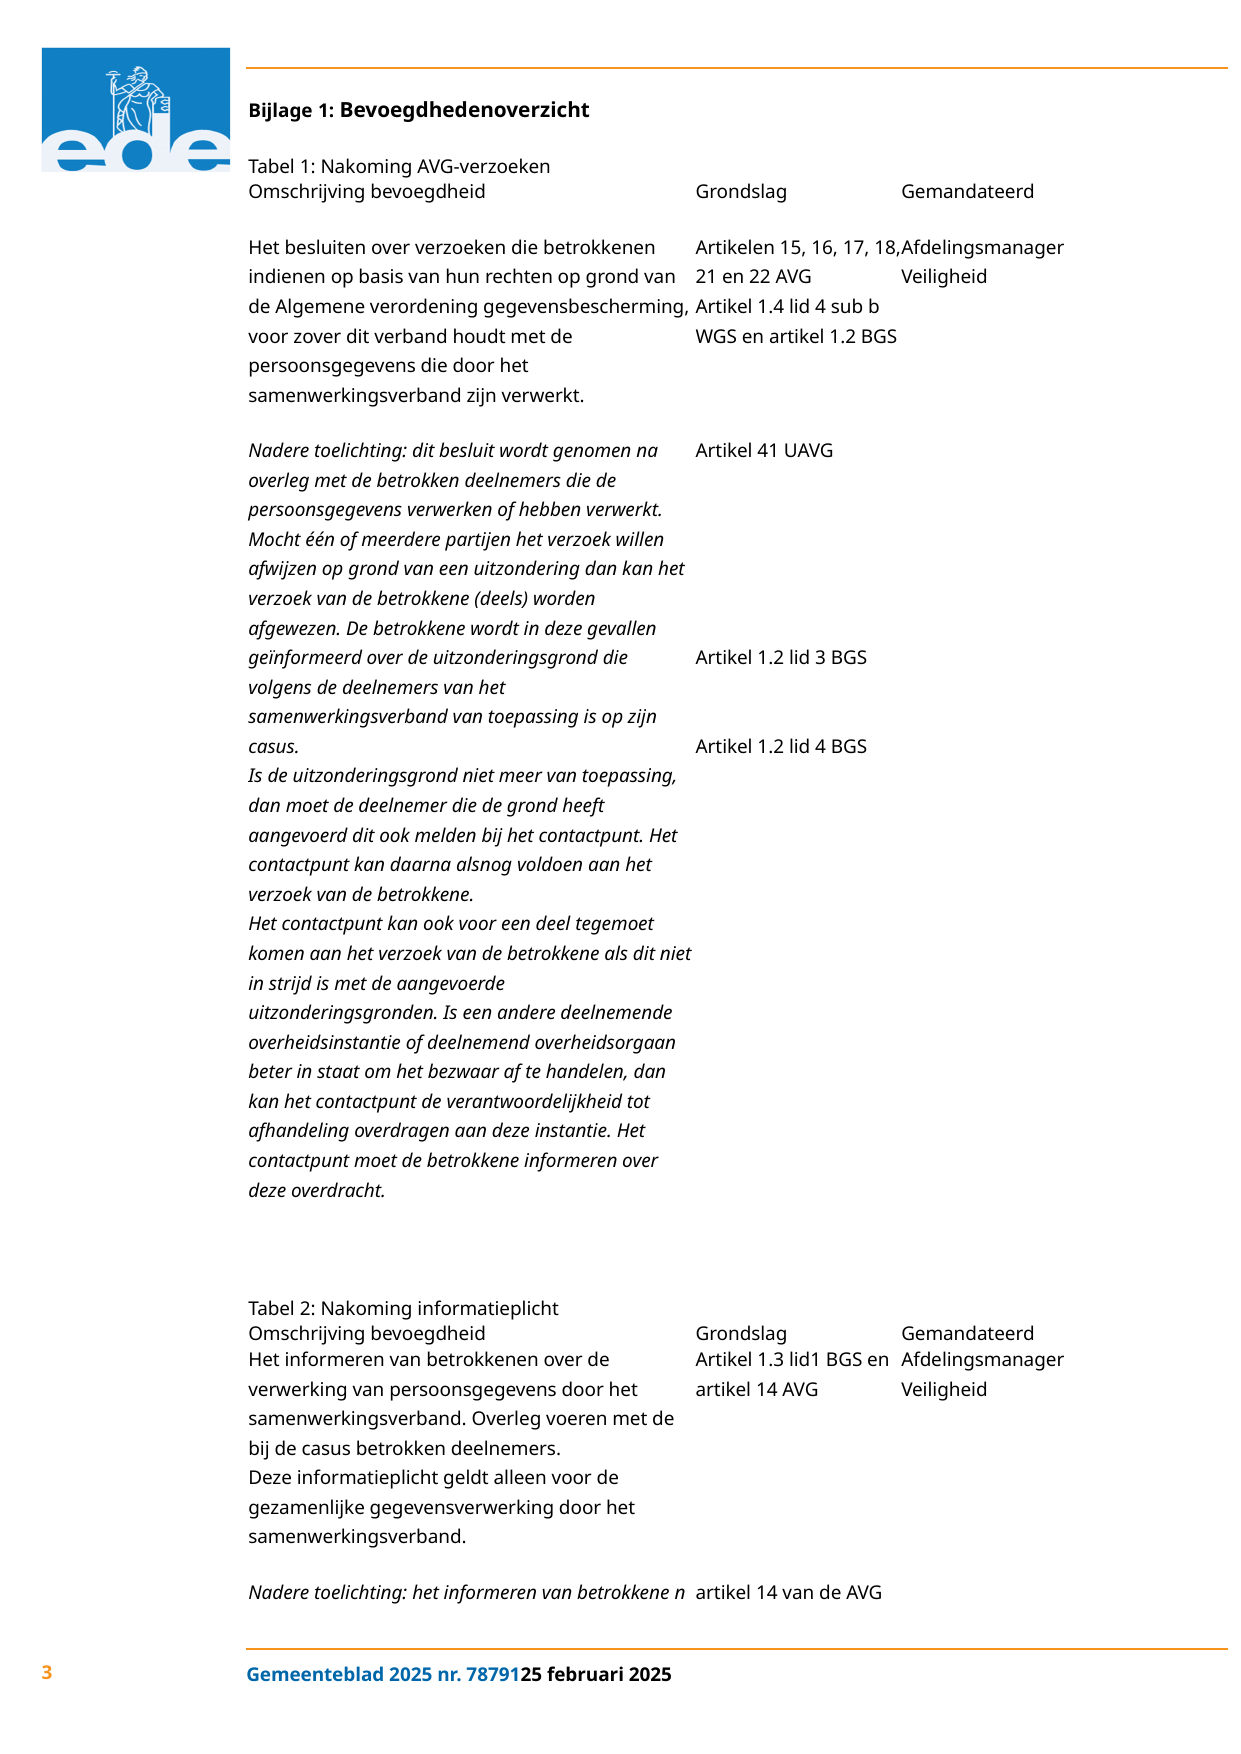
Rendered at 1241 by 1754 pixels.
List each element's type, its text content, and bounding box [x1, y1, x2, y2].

picture [41, 47, 231, 172]
table_cell Afdelingsmanager Veiligheid [901, 1346, 1152, 1579]
table_cell Grondslag [695, 179, 901, 234]
table_cell Nadere toelichting: het informeren van betrokkene n [248, 1579, 695, 1605]
table_cell Artikelen 15, 16, 17, 18, 21 en 22 AVG Artikel 1.4 lid 4 sub b WGS en artikel 1.2 BGS [695, 234, 901, 437]
table_cell [901, 1579, 1152, 1605]
table_cell Omschrijving bevoegdheid [248, 179, 695, 234]
table_cell Grondslag [695, 1320, 901, 1346]
table_cell Nadere toelichting: dit besluit wordt genomen na overleg met de betrokken deelnemers die de persoonsgegevens verwerken of hebben verwerkt. Mocht één of meerdere partijen het verzoek willen afwijzen op grond van een uitzondering dan kan het verzoek van de betrokkene (deels) worden afgewezen. De betrokkene wordt in deze gevallen geïnformeerd over de uitzonderingsgrond die volgens de deelnemers van het samenwerkingsverband van toepassing is op zijn casus. Is de uitzonderingsgrond niet meer van toepassing, dan moet de deelnemer die de grond heeft aangevoerd dit ook melden bij het contactpunt. Het contactpunt kan daarna alsnog voldoen aan het verzoek van de betrokkene. Het contactpunt kan ook voor een deel tegemoet komen aan het verzoek van de betrokkene als dit niet in strijd is met de aangevoerde uitzonderingsgronden. Is een andere deelnemende overheidsinstantie of deelnemend overheidsorgaan beter in staat om het bezwaar af te handelen, dan kan het contactpunt de verantwoordelijkheid tot afhandeling overdragen aan deze instantie. Het contactpunt moet de betrokkene informeren over deze overdracht. [248, 437, 695, 1262]
table_header [901, 1295, 1152, 1320]
table_cell Artikel 1.3 lid1 BGS en artikel 14 AVG [695, 1346, 901, 1579]
text Bijlage 1: Bevoegdhedenoverzicht [248, 95, 1152, 123]
table_cell [901, 437, 1152, 1262]
table_header [695, 153, 901, 179]
table_cell Omschrijving bevoegdheid [248, 1320, 695, 1346]
table_cell Gemandateerd [901, 1320, 1152, 1346]
table_header [901, 153, 1152, 179]
table_header [695, 1295, 901, 1320]
table_cell Gemandateerd [901, 179, 1152, 234]
table_cell Het informeren van betrokkenen over de verwerking van persoonsgegevens door het samenwerkingsverband. Overleg voeren met de bij de casus betrokken deelnemers. Deze informatieplicht geldt alleen voor de gezamenlijke gegevensverwerking door het samenwerkingsverband. [248, 1346, 695, 1579]
table_header Tabel 1: Nakoming AVG-verzoeken [248, 153, 695, 179]
table_cell Afdelingsmanager Veiligheid [901, 234, 1152, 437]
table_header Tabel 2: Nakoming informatieplicht [248, 1295, 695, 1320]
table_cell artikel 14 van de AVG [695, 1579, 901, 1605]
table_cell Artikel 41 UAVG Artikel 1.2 lid 3 BGS Artikel 1.2 lid 4 BGS [695, 437, 901, 1262]
table_cell Het besluiten over verzoeken die betrokkenen indienen op basis van hun rechten op grond van de Algemene verordening gegevensbescherming, voor zover dit verband houdt met de persoonsgegevens die door het samenwerkingsverband zijn verwerkt. [248, 234, 695, 437]
